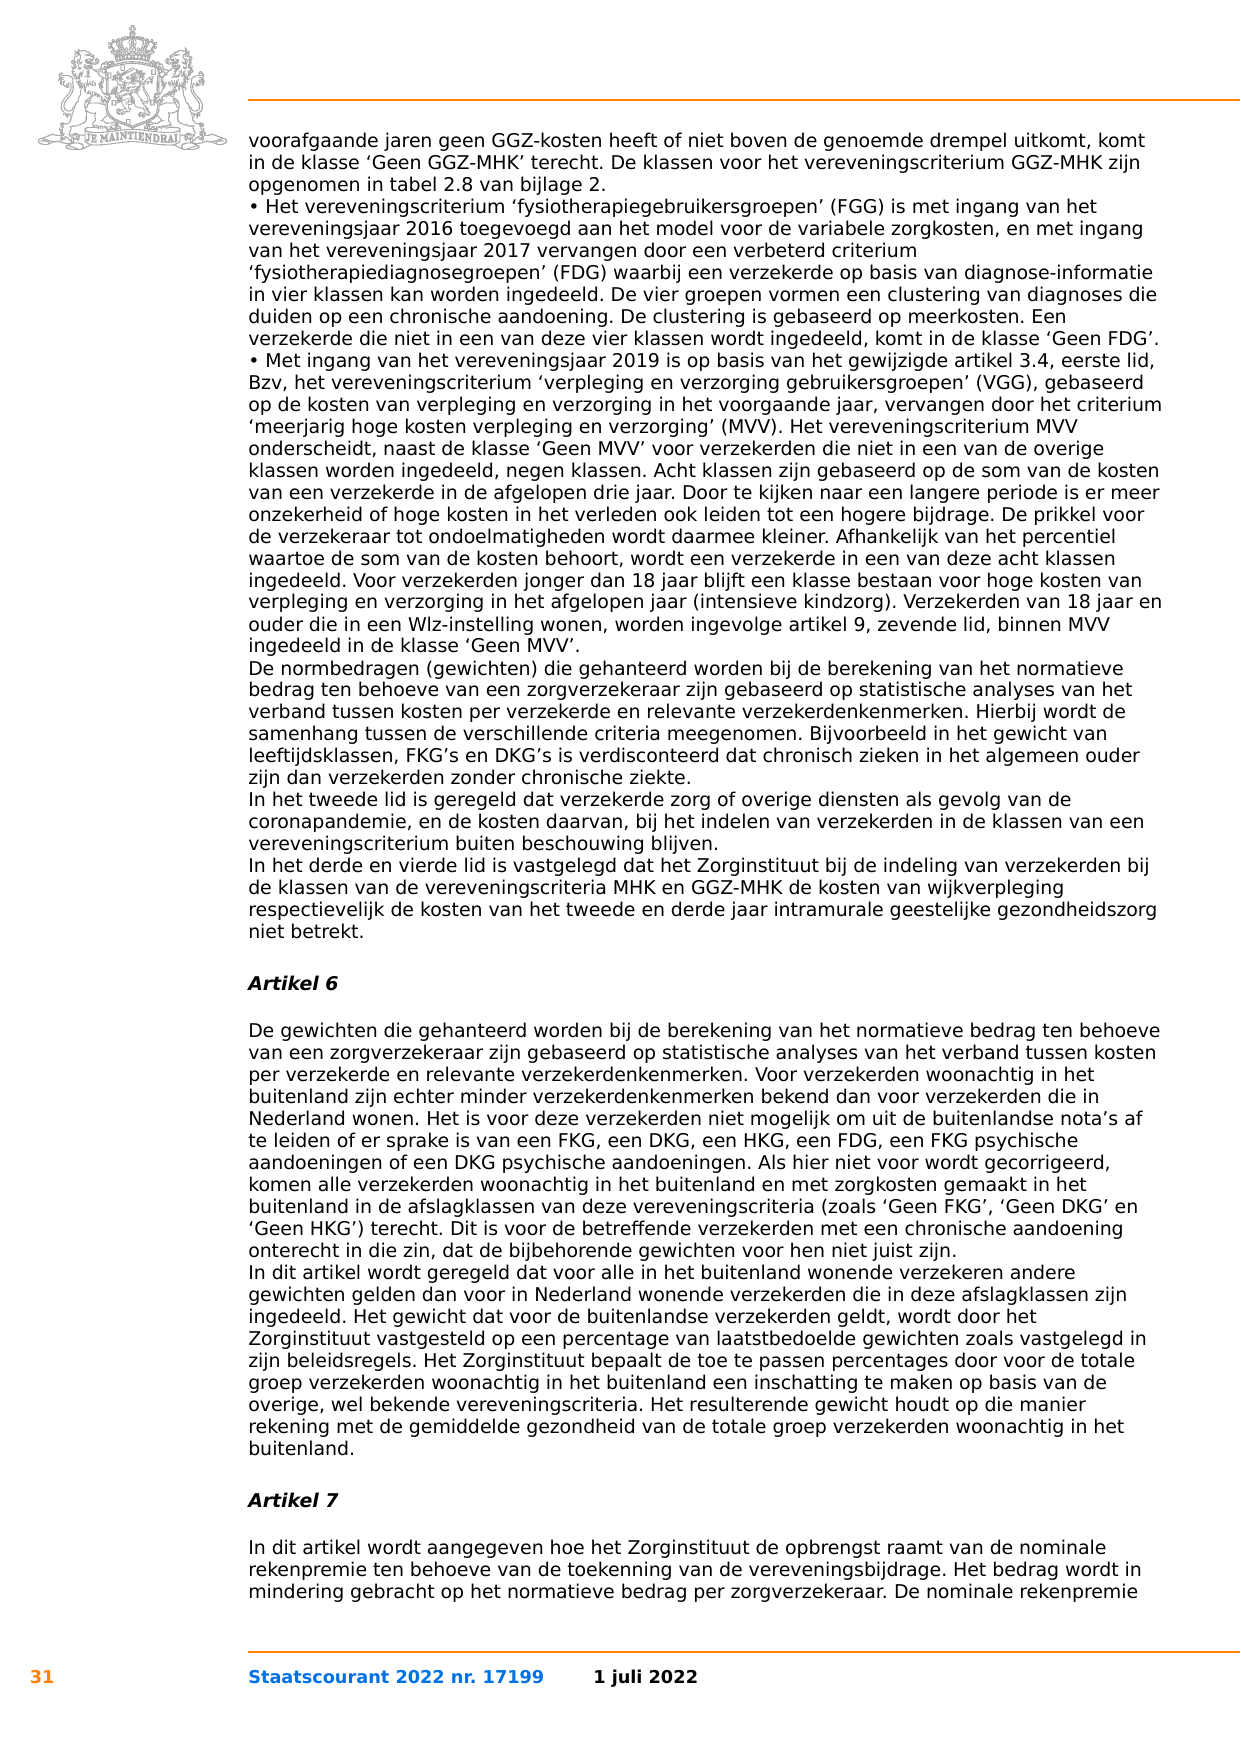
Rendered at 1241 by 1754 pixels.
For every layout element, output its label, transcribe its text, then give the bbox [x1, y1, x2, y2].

text In het tweede lid is geregeld dat verzekerde zorg of overige diensten als gevolg van de coronapandemie, en de kosten daarvan, bij het indelen van verzekerden in de klassen van een vereveningscriterium buiten beschouwing blijven. [248, 789, 1163, 855]
text voorafgaande jaren geen GGZ-kosten heeft of niet boven de genoemde drempel uitkomt, komt in de klasse ‘Geen GGZ-MHK’ terecht. De klassen voor het vereveningscriterium GGZ-MHK zijn opgenomen in tabel 2.8 van bijlage 2. [248, 130, 1163, 196]
text In het derde en vierde lid is vastgelegd dat het Zorginstituut bij de indeling van verzekerden bij de klassen van de vereveningscriteria MHK en GGZ-MHK de kosten van wijkverpleging respectievelijk de kosten van het tweede en derde jaar intramurale geestelijke gezondheidszorg niet betrekt. [248, 855, 1163, 943]
subtitle Artikel 7 [248, 1490, 1163, 1512]
text In dit artikel wordt aangegeven hoe het Zorginstituut de opbrengst raamt van de nominale rekenpremie ten behoeve van de toekenning van de vereveningsbijdrage. Het bedrag wordt in mindering gebracht op het normatieve bedrag per zorgverzekeraar. De nominale rekenpremie [248, 1537, 1163, 1603]
text • Het vereveningscriterium ‘fysiotherapiegebruikersgroepen’ (FGG) is met ingang van het vereveningsjaar 2016 toegevoegd aan het model voor de variabele zorgkosten, en met ingang van het vereveningsjaar 2017 vervangen door een verbeterd criterium ‘fysiotherapiediagnosegroepen’ (FDG) waarbij een verzekerde op basis van diagnose-informatie in vier klassen kan worden ingedeeld. De vier groepen vormen een clustering van diagnoses die duiden op een chronische aandoening. De clustering is gebaseerd op meerkosten. Een verzekerde die niet in een van deze vier klassen wordt ingedeeld, komt in de klasse ‘Geen FDG’. [248, 196, 1163, 350]
text • Met ingang van het vereveningsjaar 2019 is op basis van het gewijzigde artikel 3.4, eerste lid, Bzv, het vereveningscriterium ‘verpleging en verzorging gebruikersgroepen’ (VGG), gebaseerd op de kosten van verpleging en verzorging in het voorgaande jaar, vervangen door het criterium ‘meerjarig hoge kosten verpleging en verzorging’ (MVV). Het vereveningscriterium MVV onderscheidt, naast de klasse ‘Geen MVV’ voor verzekerden die niet in een van de overige klassen worden ingedeeld, negen klassen. Acht klassen zijn gebaseerd op de som van de kosten van een verzekerde in de afgelopen drie jaar. Door te kijken naar een langere periode is er meer onzekerheid of hoge kosten in het verleden ook leiden tot een hogere bijdrage. De prikkel voor de verzekeraar tot ondoelmatigheden wordt daarmee kleiner. Afhankelijk van het percentiel waartoe de som van de kosten behoort, wordt een verzekerde in een van deze acht klassen ingedeeld. Voor verzekerden jonger dan 18 jaar blijft een klasse bestaan voor hoge kosten van verpleging en verzorging in het afgelopen jaar (intensieve kindzorg). Verzekerden van 18 jaar en ouder die in een Wlz-instelling wonen, worden ingevolge artikel 9, zevende lid, binnen MVV ingedeeld in de klasse ‘Geen MVV’. [248, 350, 1163, 657]
subtitle Artikel 6 [248, 973, 1163, 995]
text De normbedragen (gewichten) die gehanteerd worden bij de berekening van het normatieve bedrag ten behoeve van een zorgverzekeraar zijn gebaseerd op statistische analyses van het verband tussen kosten per verzekerde en relevante verzekerdenkenmerken. Hierbij wordt de samenhang tussen de verschillende criteria meegenomen. Bijvoorbeeld in het gewicht van leeftijdsklassen, FKG’s en DKG’s is verdisconteerd dat chronisch zieken in het algemeen ouder zijn dan verzekerden zonder chronische ziekte. [248, 657, 1163, 789]
picture [38, 25, 227, 150]
text In dit artikel wordt geregeld dat voor alle in het buitenland wonende verzekeren andere gewichten gelden dan voor in Nederland wonende verzekerden die in deze afslagklassen zijn ingedeeld. Het gewicht dat voor de buitenlandse verzekerden geldt, wordt door het Zorginstituut vastgesteld op een percentage van laatstbedoelde gewichten zoals vastgelegd in zijn beleidsregels. Het Zorginstituut bepaalt de toe te passen percentages door voor de totale groep verzekerden woonachtig in het buitenland een inschatting te maken op basis van de overige, wel bekende vereveningscriteria. Het resulterende gewicht houdt op die manier rekening met de gemiddelde gezondheid van de totale groep verzekerden woonachtig in het buitenland. [248, 1262, 1163, 1460]
text De gewichten die gehanteerd worden bij de berekening van het normatieve bedrag ten behoeve van een zorgverzekeraar zijn gebaseerd op statistische analyses van het verband tussen kosten per verzekerde en relevante verzekerdenkenmerken. Voor verzekerden woonachtig in het buitenland zijn echter minder verzekerdenkenmerken bekend dan voor verzekerden die in Nederland wonen. Het is voor deze verzekerden niet mogelijk om uit de buitenlandse nota’s af te leiden of er sprake is van een FKG, een DKG, een HKG, een FDG, een FKG psychische aandoeningen of een DKG psychische aandoeningen. Als hier niet voor wordt gecorrigeerd, komen alle verzekerden woonachtig in het buitenland en met zorgkosten gemaakt in het buitenland in de afslagklassen van deze vereveningscriteria (zoals ‘Geen FKG’, ‘Geen DKG’ en ‘Geen HKG’) terecht. Dit is voor de betreffende verzekerden met een chronische aandoening onterecht in die zin, dat de bijbehorende gewichten voor hen niet juist zijn. [248, 1020, 1163, 1262]
